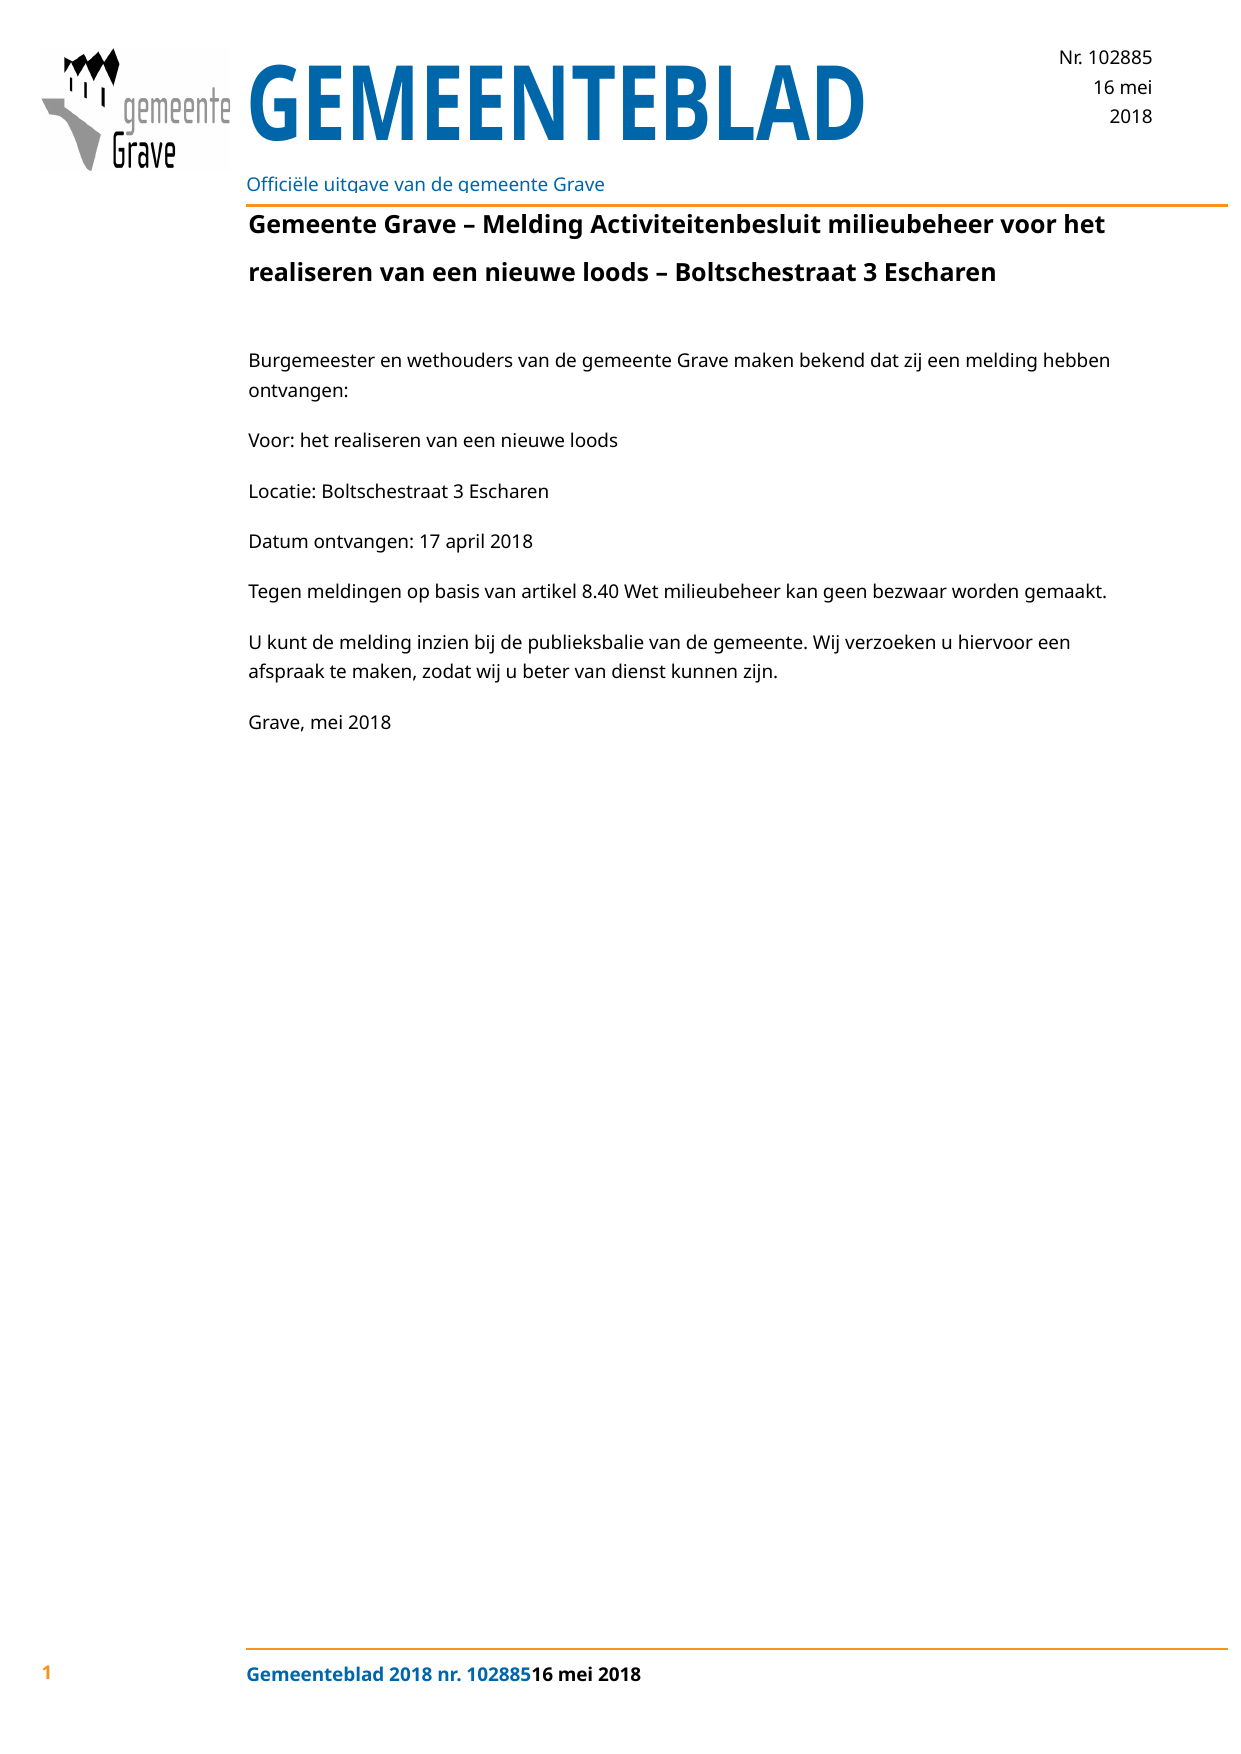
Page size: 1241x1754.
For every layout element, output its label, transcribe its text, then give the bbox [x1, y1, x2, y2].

text Gemeente Grave – Melding Activiteitenbesluit milieubeheer voor het realiseren van een nieuwe loods – Boltschestraat 3 Escharen [248, 207, 1152, 288]
text U kunt de melding inzien bij de publieksbalie van de gemeente. Wij verzoeken u hiervoor een afspraak te maken, zodat wij u beter van dienst kunnen zijn. [248, 629, 1152, 684]
text Datum ontvangen: 17 april 2018 [248, 528, 1152, 554]
text Burgemeester en wethouders van de gemeente Grave maken bekend dat zij een melding hebben ontvangen: [248, 347, 1152, 403]
text Voor: het realiseren van een nieuwe loods [248, 427, 1152, 453]
text Tegen meldingen op basis van artikel 8.40 Wet milieubeheer kan geen bezwaar worden gemaakt. [248, 579, 1152, 604]
text Grave, mei 2018 [248, 709, 1152, 735]
picture [41, 47, 231, 172]
text Locatie: Boltschestraat 3 Escharen [248, 478, 1152, 504]
